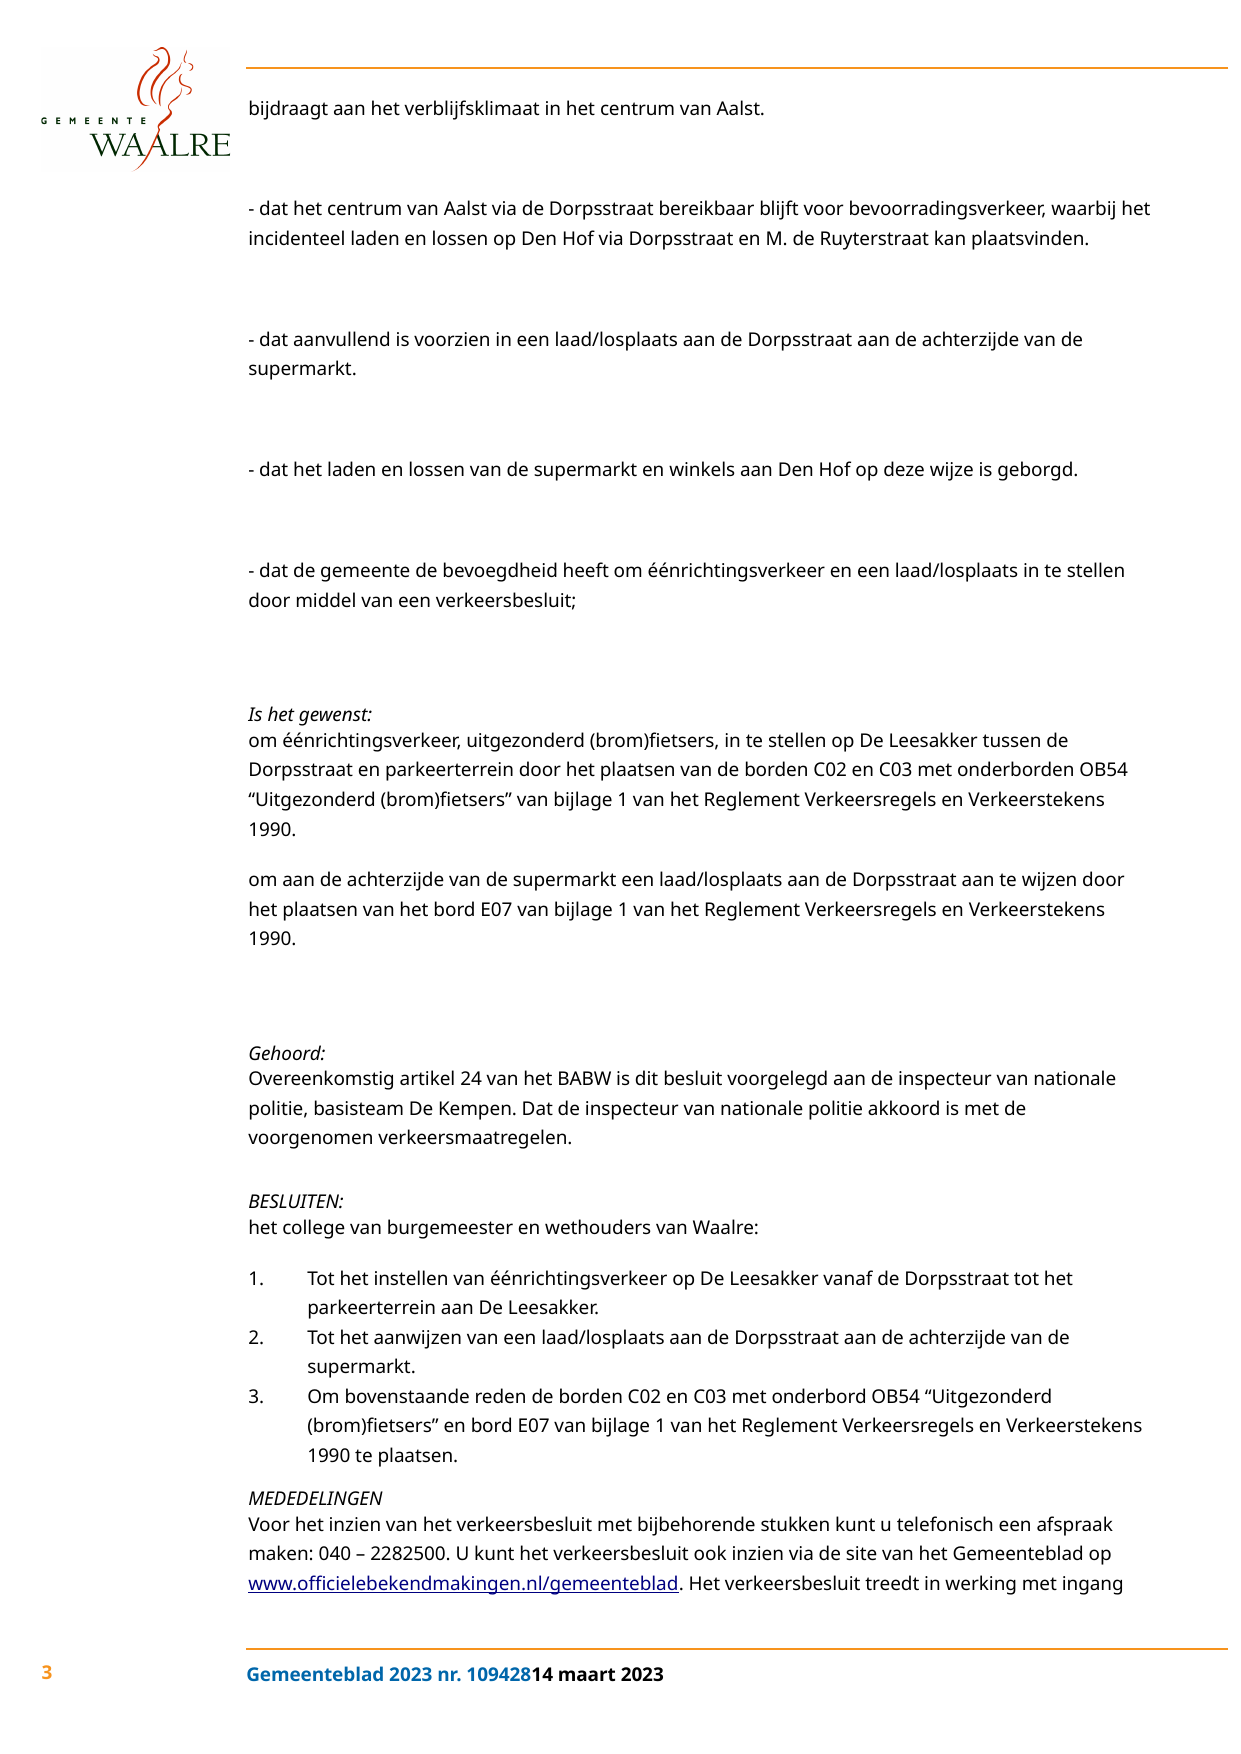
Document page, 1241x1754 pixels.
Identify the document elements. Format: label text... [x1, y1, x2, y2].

text - dat het laden en lossen van de supermarkt en winkels aan Den Hof op deze wijze is geborgd. [248, 456, 1152, 482]
text Is het gewenst: [248, 701, 1152, 727]
text Overeenkomstig artikel 24 van het BABW is dit besluit voorgelegd aan de inspecteur van nationale politie, basisteam De Kempen. Dat de inspecteur van nationale politie akkoord is met de voorgenomen verkeersmaatregelen. [248, 1065, 1152, 1150]
list Om bovenstaande reden de borden C02 en C03 met onderbord OB54 “Uitgezonderd (brom)fietsers” en bord E07 van bijlage 1 van het Reglement Verkeersregels en Verkeerstekens 1990 te plaatsen. [248, 1383, 1152, 1468]
list Tot het aanwijzen van een laad/losplaats aan de Dorpsstraat aan de achterzijde van de supermarkt. [248, 1324, 1152, 1379]
text het college van burgemeester en wethouders van Waalre: [248, 1214, 1152, 1240]
text BESLUITEN: [248, 1188, 1152, 1214]
text - dat de gemeente de bevoegdheid heeft om éénrichtingsverkeer en een laad/losplaats in te stellen door middel van een verkeersbesluit; [248, 557, 1152, 613]
list Tot het instellen van éénrichtingsverkeer op De Leesakker vanaf de Dorpsstraat tot het parkeerterrein aan De Leesakker. [248, 1265, 1152, 1320]
text Voor het inzien van het verkeersbesluit met bijbehorende stukken kunt u telefonisch een afspraak maken: 040 – 2282500. U kunt het verkeersbesluit ook inzien via de site van het Gemeenteblad op www.officielebekendmakingen.nl/gemeenteblad. Het verkeersbesluit treedt in werking met ingang [248, 1511, 1152, 1596]
text om éénrichtingsverkeer, uitgezonderd (brom)fietsers, in te stellen op De Leesakker tussen de Dorpsstraat en parkeerterrein door het plaatsen van de borden C02 en C03 met onderborden OB54 “Uitgezonderd (brom)fietsers” van bijlage 1 van het Reglement Verkeersregels en Verkeerstekens 1990. [248, 727, 1152, 841]
picture [41, 47, 231, 172]
text bijdraagt aan het verblijfsklimaat in het centrum van Aalst. [248, 95, 1152, 121]
text om aan de achterzijde van de supermarkt een laad/losplaats aan de Dorpsstraat aan te wijzen door het plaatsen van het bord E07 van bijlage 1 van het Reglement Verkeersregels en Verkeerstekens 1990. [248, 866, 1152, 951]
text MEDEDELINGEN [248, 1485, 1152, 1511]
text - dat aanvullend is voorzien in een laad/losplaats aan de Dorpsstraat aan de achterzijde van de supermarkt. [248, 326, 1152, 381]
text - dat het centrum van Aalst via de Dorpsstraat bereikbaar blijft voor bevoorradingsverkeer, waarbij het incidenteel laden en lossen op Den Hof via Dorpsstraat en M. de Ruyterstraat kan plaatsvinden. [248, 196, 1152, 251]
text Gehoord: [248, 1040, 1152, 1065]
